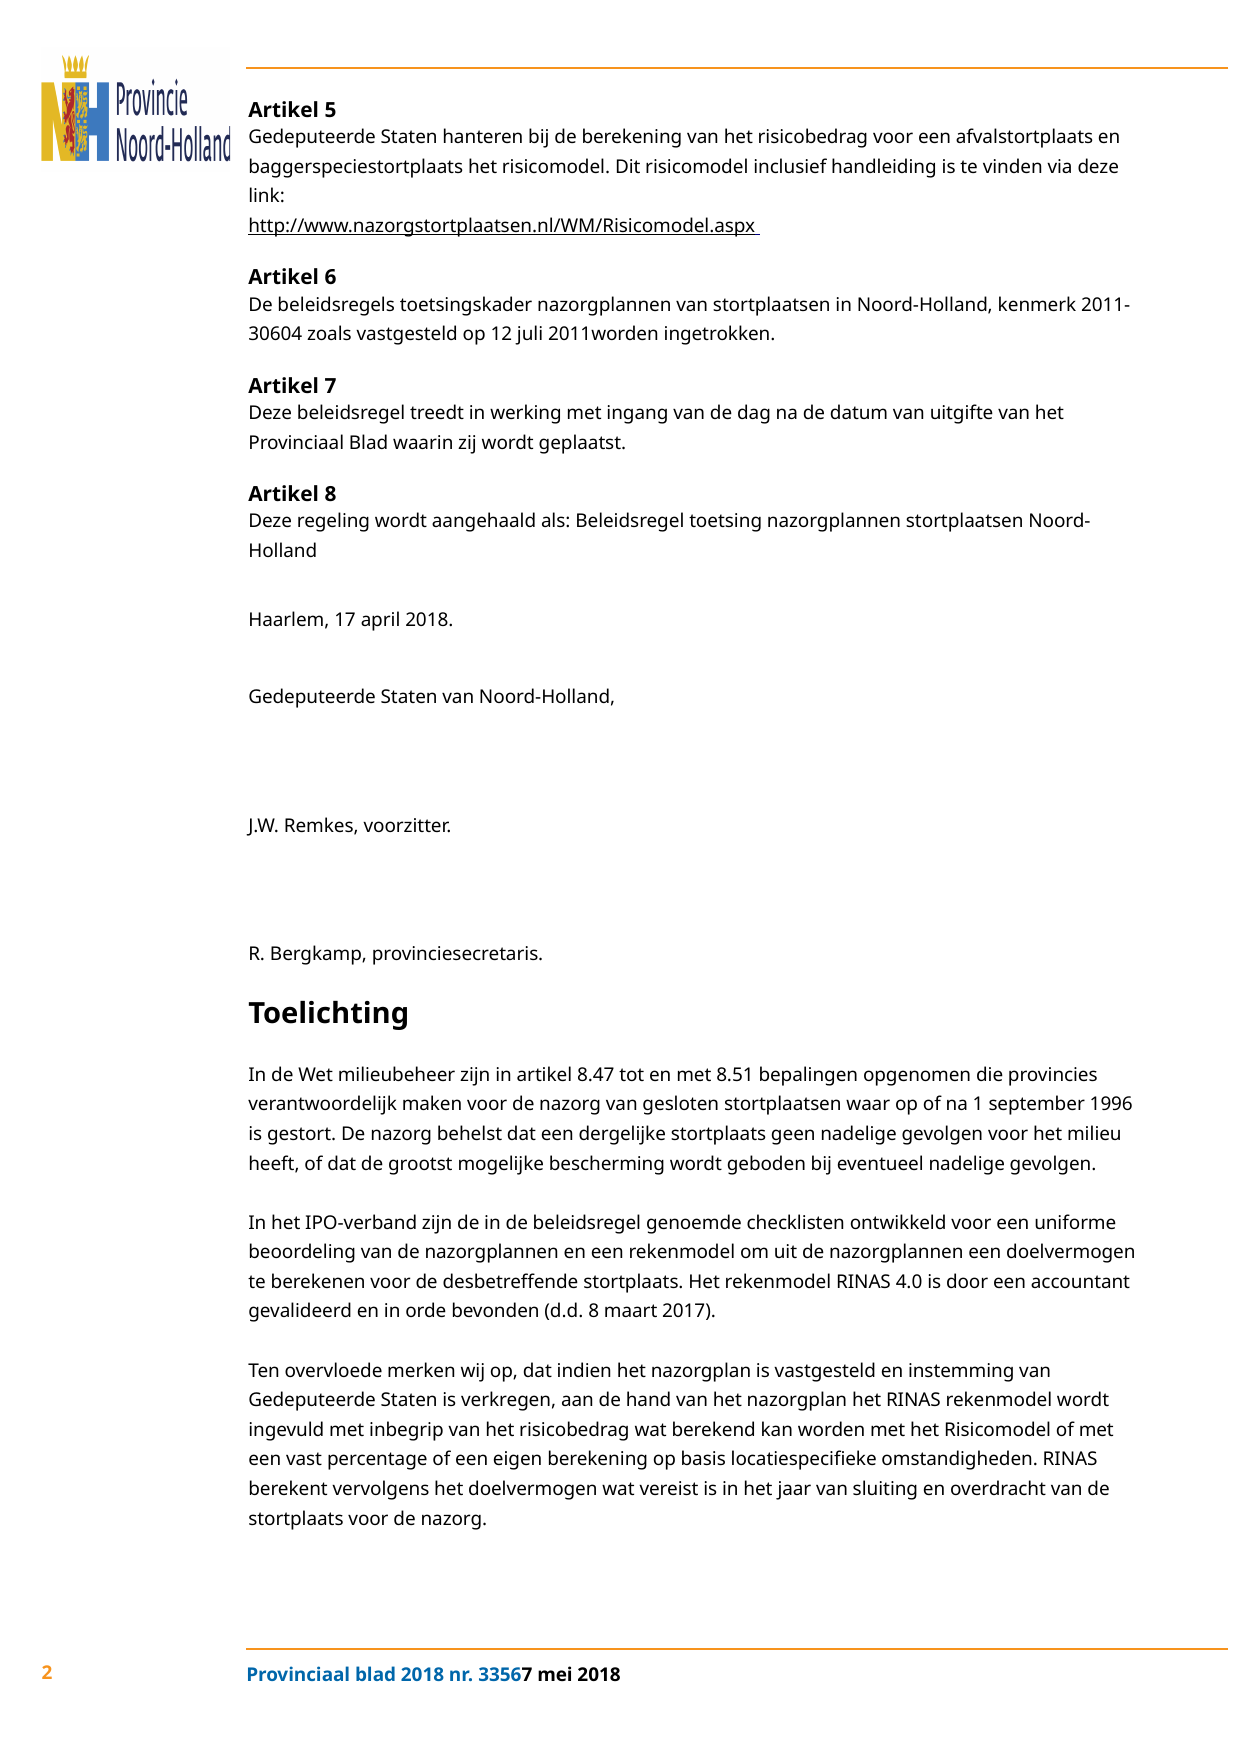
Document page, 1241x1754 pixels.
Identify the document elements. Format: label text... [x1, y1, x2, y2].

text Deze regeling wordt aangehaald als: Beleidsregel toetsing nazorgplannen stortplaatsen Noord-Holland [248, 508, 1152, 563]
text R. Bergkamp, provinciesecretaris. [248, 941, 1152, 966]
text Gedeputeerde Staten van Noord-Holland, [248, 683, 1152, 709]
text Deze beleidsregel treedt in werking met ingang van de dag na de datum van uitgifte van het Provinciaal Blad waarin zij wordt geplaatst. [248, 399, 1152, 454]
text In de Wet milieubeheer zijn in artikel 8.47 tot en met 8.51 bepalingen opgenomen die provincies verantwoordelijk maken voor de nazorg van gesloten stortplaatsen waar op of na 1 september 1996 is gestort. De nazorg behelst dat een dergelijke stortplaats geen nadelige gevolgen voor het milieu heeft, of dat de grootst mogelijke bescherming wordt geboden bij eventueel nadelige gevolgen. [248, 1061, 1152, 1175]
text http://www.nazorgstortplaatsen.nl/WM/Risicomodel.aspx [248, 212, 1152, 238]
text Gedeputeerde Staten hanteren bij de berekening van het risicobedrag voor een afvalstortplaats en baggerspeciestortplaats het risicomodel. Dit risicomodel inclusief handleiding is te vinden via deze link: [248, 123, 1152, 208]
text Artikel 8 [248, 479, 1152, 508]
text Haarlem, 17 april 2018. [248, 606, 1152, 632]
text J.W. Remkes, voorzitter. [248, 812, 1152, 838]
text Ten overvloede merken wij op, dat indien het nazorgplan is vastgesteld en instemming van Gedeputeerde Staten is verkregen, aan de hand van het nazorgplan het RINAS rekenmodel wordt ingevuld met inbegrip van het risicobedrag wat berekend kan worden met het Risicomodel of met een vast percentage of een eigen berekening op basis locatiespecifieke omstandigheden. RINAS berekent vervolgens het doelvermogen wat vereist is in het jaar van sluiting en overdracht van de stortplaats voor de nazorg. [248, 1357, 1152, 1530]
text Artikel 7 [248, 371, 1152, 399]
text De beleidsregels toetsingskader nazorgplannen van stortplaatsen in Noord-Holland, kenmerk 2011-30604 zoals vastgesteld op 12 juli 2011worden ingetrokken. [248, 291, 1152, 346]
picture [41, 47, 231, 172]
text Artikel 6 [248, 262, 1152, 291]
text In het IPO-verband zijn de in de beleidsregel genoemde checklisten ontwikkeld voor een uniforme beoordeling van de nazorgplannen en een rekenmodel om uit de nazorgplannen een doelvermogen te berekenen voor de desbetreffende stortplaats. Het rekenmodel RINAS 4.0 is door een accountant gevalideerd en in orde bevonden (d.d. 8 maart 2017). [248, 1209, 1152, 1323]
text Toelichting [248, 992, 1152, 1032]
text Artikel 5 [248, 95, 1152, 123]
